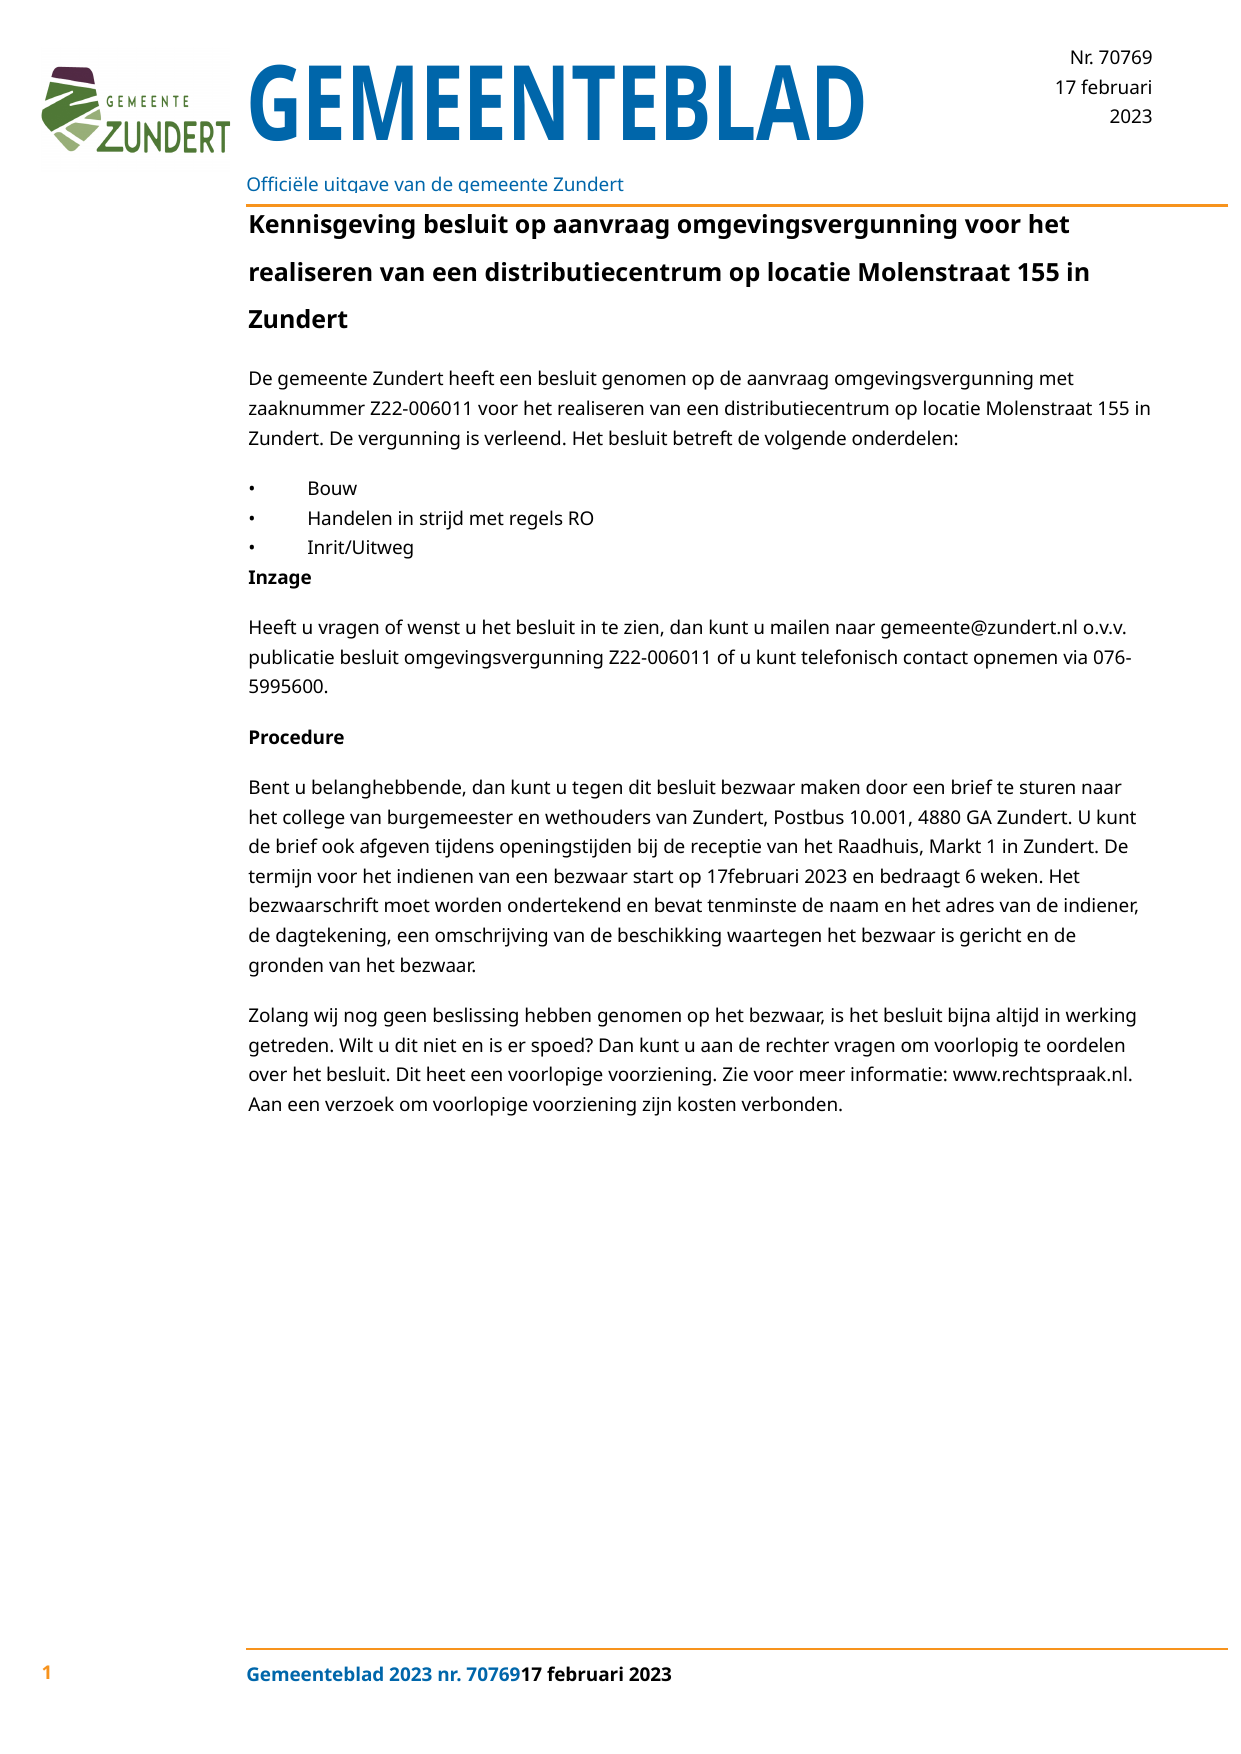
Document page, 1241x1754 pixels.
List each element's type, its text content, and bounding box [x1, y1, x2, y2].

text Inzage [248, 564, 1152, 589]
picture [41, 47, 231, 172]
list Inrit/Uitweg [248, 534, 1152, 560]
text Bent u belanghebbende, dan kunt u tegen dit besluit bezwaar maken door een brief te sturen naar het college van burgemeester en wethouders van Zundert, Postbus 10.001, 4880 GA Zundert. U kunt de brief ook afgeven tijdens openingstijden bij de receptie van het Raadhuis, Markt 1 in Zundert. De termijn voor het indienen van een bezwaar start op 17februari 2023 en bedraagt 6 weken. Het bezwaarschrift moet worden ondertekend en bevat tenminste de naam en het adres van de indiener, de dagtekening, een omschrijving van de beschikking waartegen het bezwaar is gericht en de gronden van het bezwaar. [248, 774, 1152, 977]
list Bouw [248, 475, 1152, 501]
text Procedure [248, 724, 1152, 749]
text Zolang wij nog geen beslissing hebben genomen op het bezwaar, is het besluit bijna altijd in werking getreden. Wilt u dit niet en is er spoed? Dan kunt u aan de rechter vragen om voorlopig te oordelen over het besluit. Dit heet een voorlopige voorziening. Zie voor meer informatie: www.rechtspraak.nl. Aan een verzoek om voorlopige voorziening zijn kosten verbonden. [248, 1002, 1152, 1117]
text Heeft u vragen of wenst u het besluit in te zien, dan kunt u mailen naar gemeente@zundert.nl o.v.v. publicatie besluit omgevingsvergunning Z22-006011 of u kunt telefonisch contact opnemen via 076-5995600. [248, 614, 1152, 699]
text Kennisgeving besluit op aanvraag omgevingsvergunning voor het realiseren van een distributiecentrum op locatie Molenstraat 155 in Zundert [248, 207, 1152, 336]
list Handelen in strijd met regels RO [248, 505, 1152, 530]
text De gemeente Zundert heeft een besluit genomen op de aanvraag omgevingsvergunning met zaaknummer Z22-006011 voor het realiseren van een distributiecentrum op locatie Molenstraat 155 in Zundert. De vergunning is verleend. Het besluit betreft de volgende onderdelen: [248, 366, 1152, 450]
